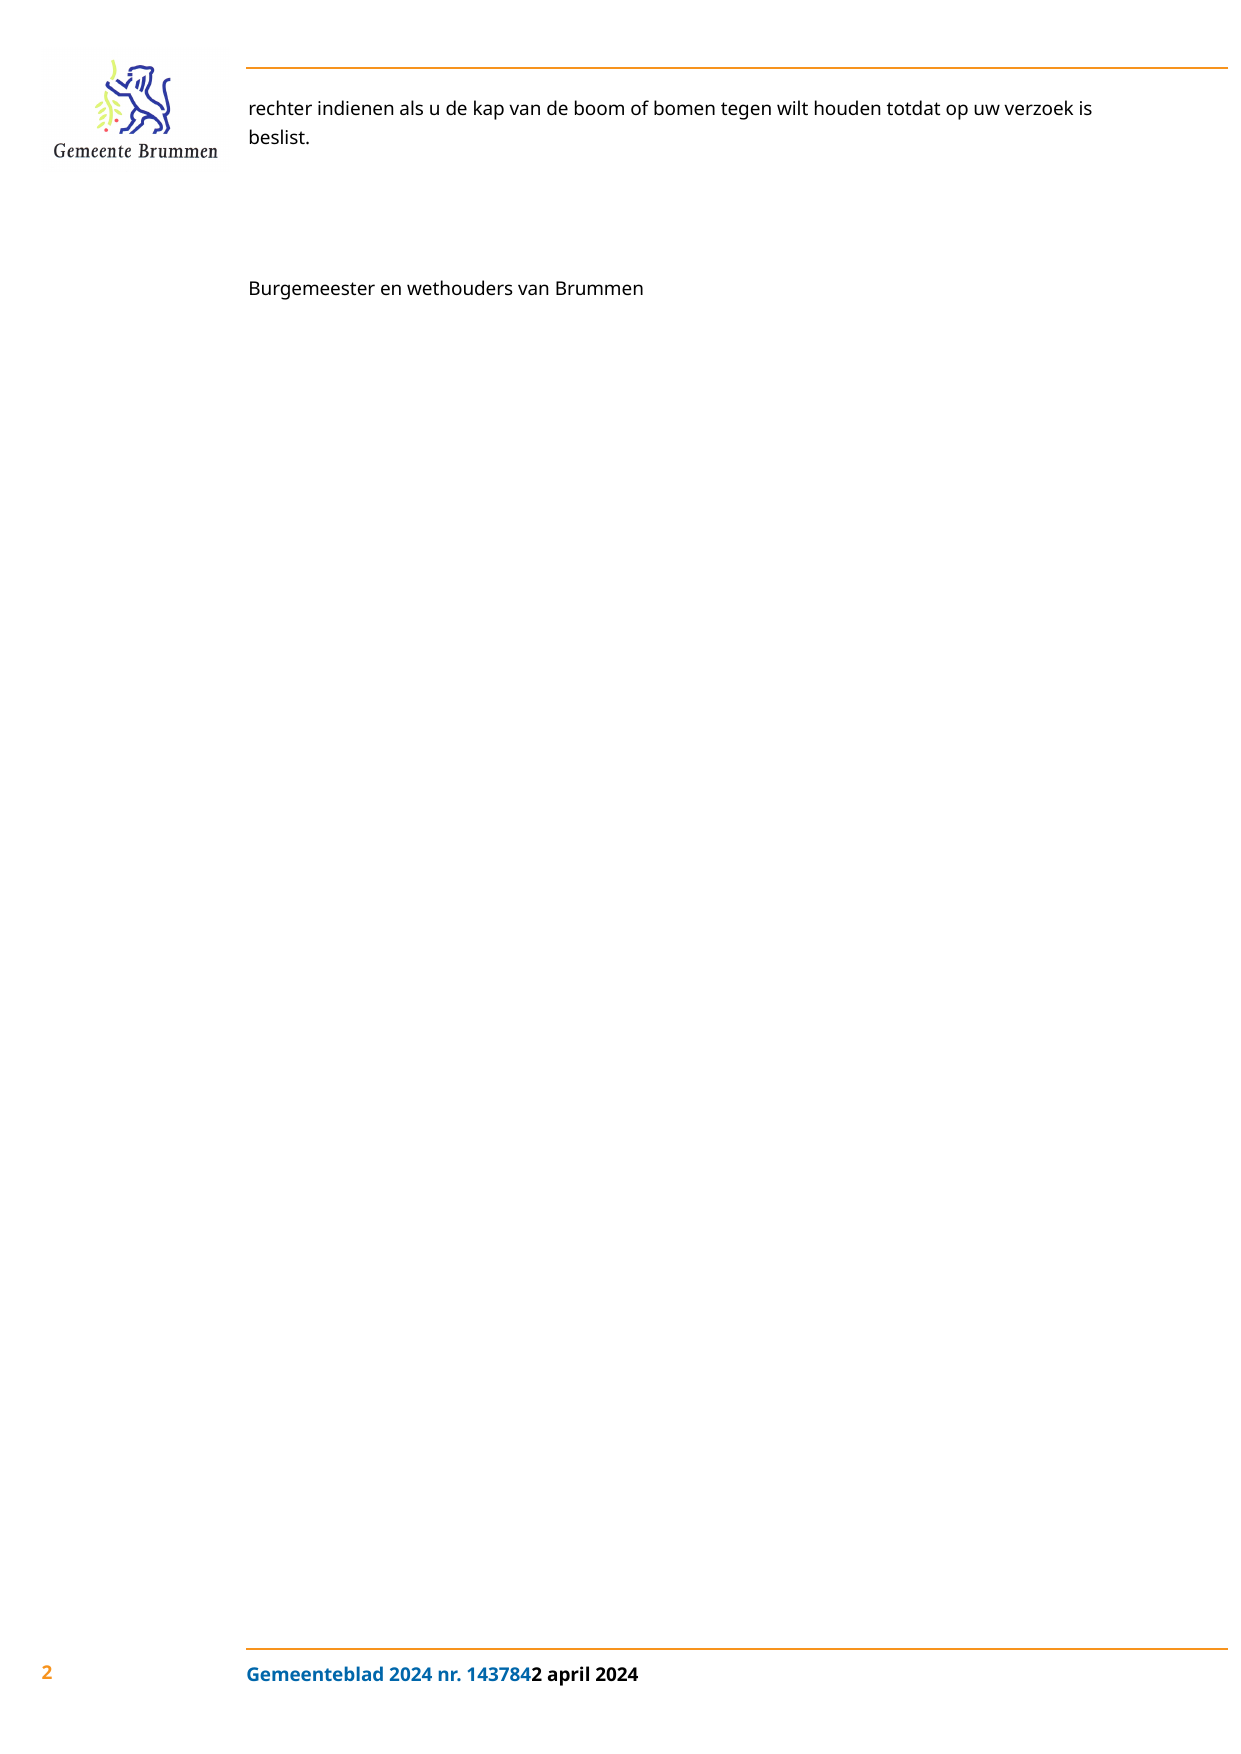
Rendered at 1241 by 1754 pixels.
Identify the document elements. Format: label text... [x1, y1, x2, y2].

picture [41, 47, 231, 172]
text Burgemeester en wethouders van Brummen [248, 276, 1152, 301]
text rechter indienen als u de kap van de boom of bomen tegen wilt houden totdat op uw verzoek is beslist. [248, 95, 1152, 150]
